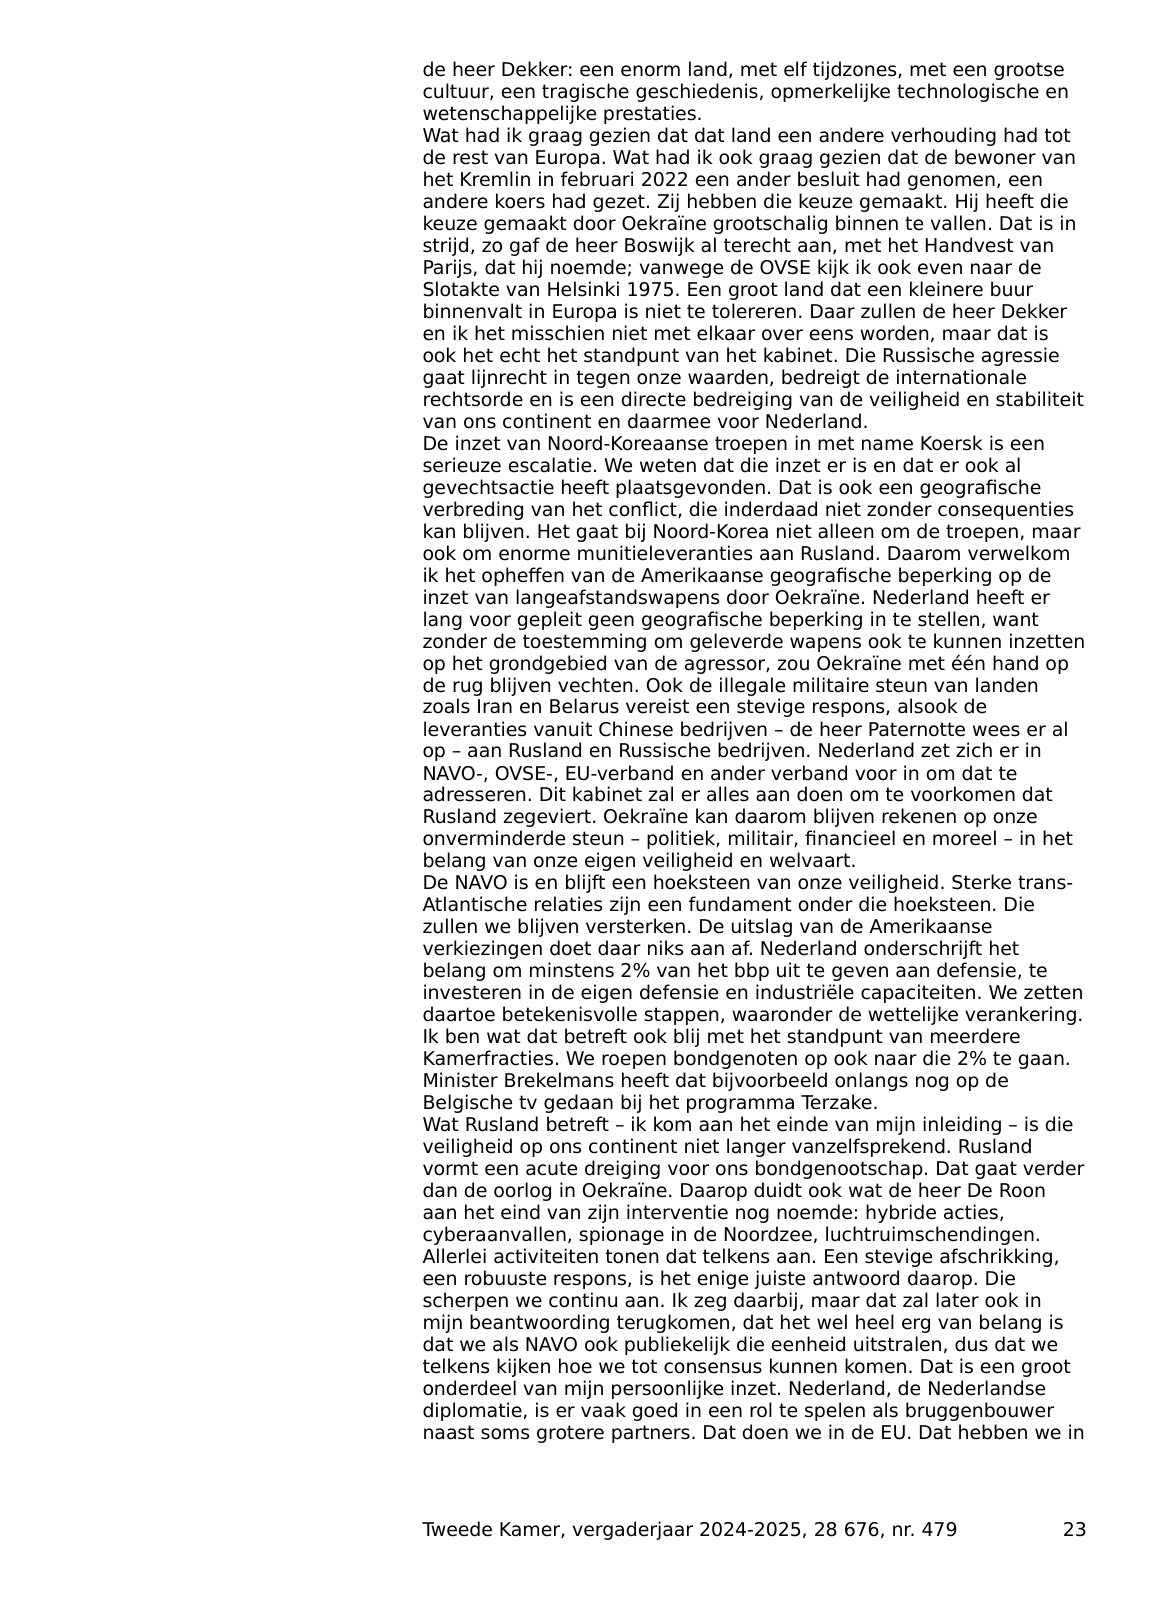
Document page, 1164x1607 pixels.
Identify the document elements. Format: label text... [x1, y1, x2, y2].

text Wat had ik graag gezien dat dat land een andere verhouding had tot de rest van Europa. Wat had ik ook graag gezien dat de bewoner van het Kremlin in februari 2022 een ander besluit had genomen, een andere koers had gezet. Zij hebben die keuze gemaakt. Hij heeft die keuze gemaakt door Oekraïne grootschalig binnen te vallen. Dat is in strijd, zo gaf de heer Boswijk al terecht aan, met het Handvest van Parijs, dat hij noemde; vanwege de OVSE kijk ik ook even naar de Slotakte van Helsinki 1975. Een groot land dat een kleinere buur binnenvalt in Europa is niet te tolereren. Daar zullen de heer Dekker en ik het misschien niet met elkaar over eens worden, maar dat is ook het echt het standpunt van het kabinet. Die Russische agressie gaat lijnrecht in tegen onze waarden, bedreigt de internationale rechtsorde en is een directe bedreiging van de veiligheid en stabiliteit van ons continent en daarmee voor Nederland. [422, 125, 1087, 433]
text Wat Rusland betreft – ik kom aan het einde van mijn inleiding – is die veiligheid op ons continent niet langer vanzelfsprekend. Rusland vormt een acute dreiging voor ons bondgenootschap. Dat gaat verder dan de oorlog in Oekraïne. Daarop duidt ook wat de heer De Roon aan het eind van zijn interventie nog noemde: hybride acties, cyberaanvallen, spionage in de Noordzee, luchtruimschendingen. Allerlei activiteiten tonen dat telkens aan. Een stevige afschrikking, een robuuste respons, is het enige juiste antwoord daarop. Die scherpen we continu aan. Ik zeg daarbij, maar dat zal later ook in mijn beantwoording terugkomen, dat het wel heel erg van belang is dat we als NAVO ook publiekelijk die eenheid uitstralen, dus dat we telkens kijken hoe we tot consensus kunnen komen. Dat is een groot onderdeel van mijn persoonlijke inzet. Nederland, de Nederlandse diplomatie, is er vaak goed in een rol te spelen als bruggenbouwer naast soms grotere partners. Dat doen we in de EU. Dat hebben we in [422, 1114, 1087, 1444]
text De NAVO is en blijft een hoeksteen van onze veiligheid. Sterke trans-Atlantische relaties zijn een fundament onder die hoeksteen. Die zullen we blijven versterken. De uitslag van de Amerikaanse verkiezingen doet daar niks aan af. Nederland onderschrijft het belang om minstens 2% van het bbp uit te geven aan defensie, te investeren in de eigen defensie en industriële capaciteiten. We zetten daartoe betekenisvolle stappen, waaronder de wettelijke verankering. Ik ben wat dat betreft ook blij met het standpunt van meerdere Kamerfracties. We roepen bondgenoten op ook naar die 2% te gaan. Minister Brekelmans heeft dat bijvoorbeeld onlangs nog op de Belgische tv gedaan bij het programma Terzake. [422, 872, 1087, 1114]
text De inzet van Noord-Koreaanse troepen in met name Koersk is een serieuze escalatie. We weten dat die inzet er is en dat er ook al gevechtsactie heeft plaatsgevonden. Dat is ook een geografische verbreding van het conflict, die inderdaad niet zonder consequenties kan blijven. Het gaat bij Noord-Korea niet alleen om de troepen, maar ook om enorme munitieleveranties aan Rusland. Daarom verwelkom ik het opheffen van de Amerikaanse geografische beperking op de inzet van langeafstandswapens door Oekraïne. Nederland heeft er lang voor gepleit geen geografische beperking in te stellen, want zonder de toestemming om geleverde wapens ook te kunnen inzetten op het grondgebied van de agressor, zou Oekraïne met één hand op de rug blijven vechten. Ook de illegale militaire steun van landen zoals Iran en Belarus vereist een stevige respons, alsook de leveranties vanuit Chinese bedrijven – de heer Paternotte wees er al op – aan Rusland en Russische bedrijven. Nederland zet zich er in NAVO-, OVSE-, EU-verband en ander verband voor in om dat te adresseren. Dit kabinet zal er alles aan doen om te voorkomen dat Rusland zegeviert. Oekraïne kan daarom blijven rekenen op onze onverminderde steun – politiek, militair, financieel en moreel – in het belang van onze eigen veiligheid en welvaart. [422, 433, 1087, 872]
text de heer Dekker: een enorm land, met elf tijdzones, met een grootse cultuur, een tragische geschiedenis, opmerkelijke technologische en wetenschappelijke prestaties. [422, 59, 1087, 125]
